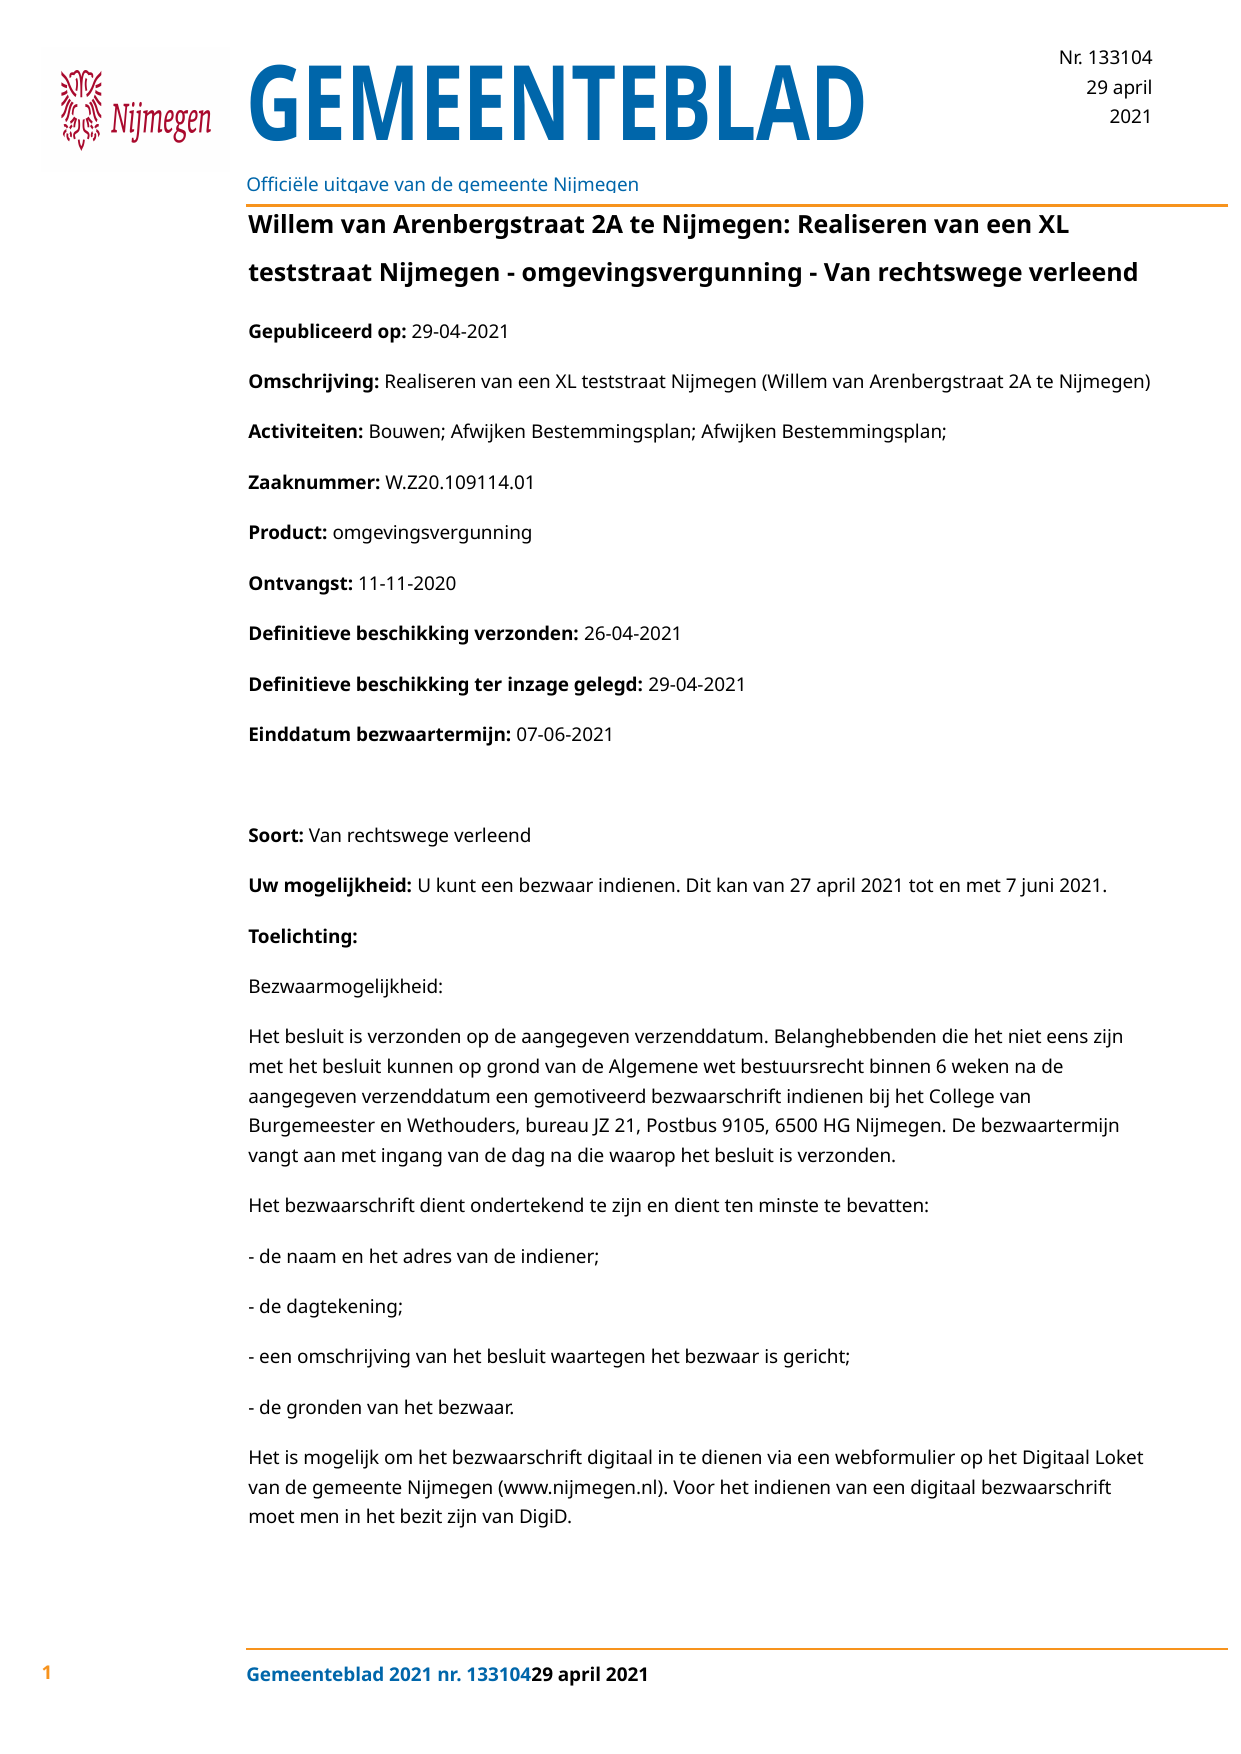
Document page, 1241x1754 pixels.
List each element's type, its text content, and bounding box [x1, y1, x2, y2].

text - een omschrijving van het besluit waartegen het bezwaar is gericht; [248, 1344, 1152, 1369]
text Willem van Arenbergstraat 2A te Nijmegen: Realiseren van een XL teststraat Nijmegen - omgevingsvergunning - Van rechtswege verleend [248, 207, 1152, 288]
text Definitieve beschikking verzonden: 26-04-2021 [248, 620, 1152, 646]
text Het is mogelijk om het bezwaarschrift digitaal in te dienen via een webformulier op het Digitaal Loket van de gemeente Nijmegen (www.nijmegen.nl). Voor het indienen van een digitaal bezwaarschrift moet men in het bezit zijn van DigiD. [248, 1444, 1152, 1529]
text Omschrijving: Realiseren van een XL teststraat Nijmegen (Willem van Arenbergstraat 2A te Nijmegen) [248, 368, 1152, 394]
text Uw mogelijkheid: U kunt een bezwaar indienen. Dit kan van 27 april 2021 tot en met 7 juni 2021. [248, 872, 1152, 898]
text Ontvangst: 11-11-2020 [248, 570, 1152, 596]
text - de dagtekening; [248, 1293, 1152, 1319]
text Het besluit is verzonden op de aangegeven verzenddatum. Belanghebbenden die het niet eens zijn met het besluit kunnen op grond van de Algemene wet bestuursrecht binnen 6 weken na de aangegeven verzenddatum een gemotiveerd bezwaarschrift indienen bij het College van Burgemeester en Wethouders, bureau JZ 21, Postbus 9105, 6500 HG Nijmegen. De bezwaartermijn vangt aan met ingang van de dag na die waarop het besluit is verzonden. [248, 1024, 1152, 1168]
picture [41, 47, 231, 172]
text - de naam en het adres van de indiener; [248, 1243, 1152, 1269]
text Zaaknummer: W.Z20.109114.01 [248, 469, 1152, 495]
text Einddatum bezwaartermijn: 07-06-2021 [248, 721, 1152, 747]
text Toelichting: [248, 923, 1152, 949]
text Soort: Van rechtswege verleend [248, 822, 1152, 848]
text Product: omgevingsvergunning [248, 519, 1152, 545]
text Definitieve beschikking ter inzage gelegd: 29-04-2021 [248, 671, 1152, 697]
text Het bezwaarschrift dient ondertekend te zijn en dient ten minste te bevatten: [248, 1192, 1152, 1218]
text Gepubliceerd op: 29-04-2021 [248, 318, 1152, 344]
text Bezwaarmogelijkheid: [248, 973, 1152, 999]
text Activiteiten: Bouwen; Afwijken Bestemmingsplan; Afwijken Bestemmingsplan; [248, 419, 1152, 444]
text - de gronden van het bezwaar. [248, 1394, 1152, 1420]
